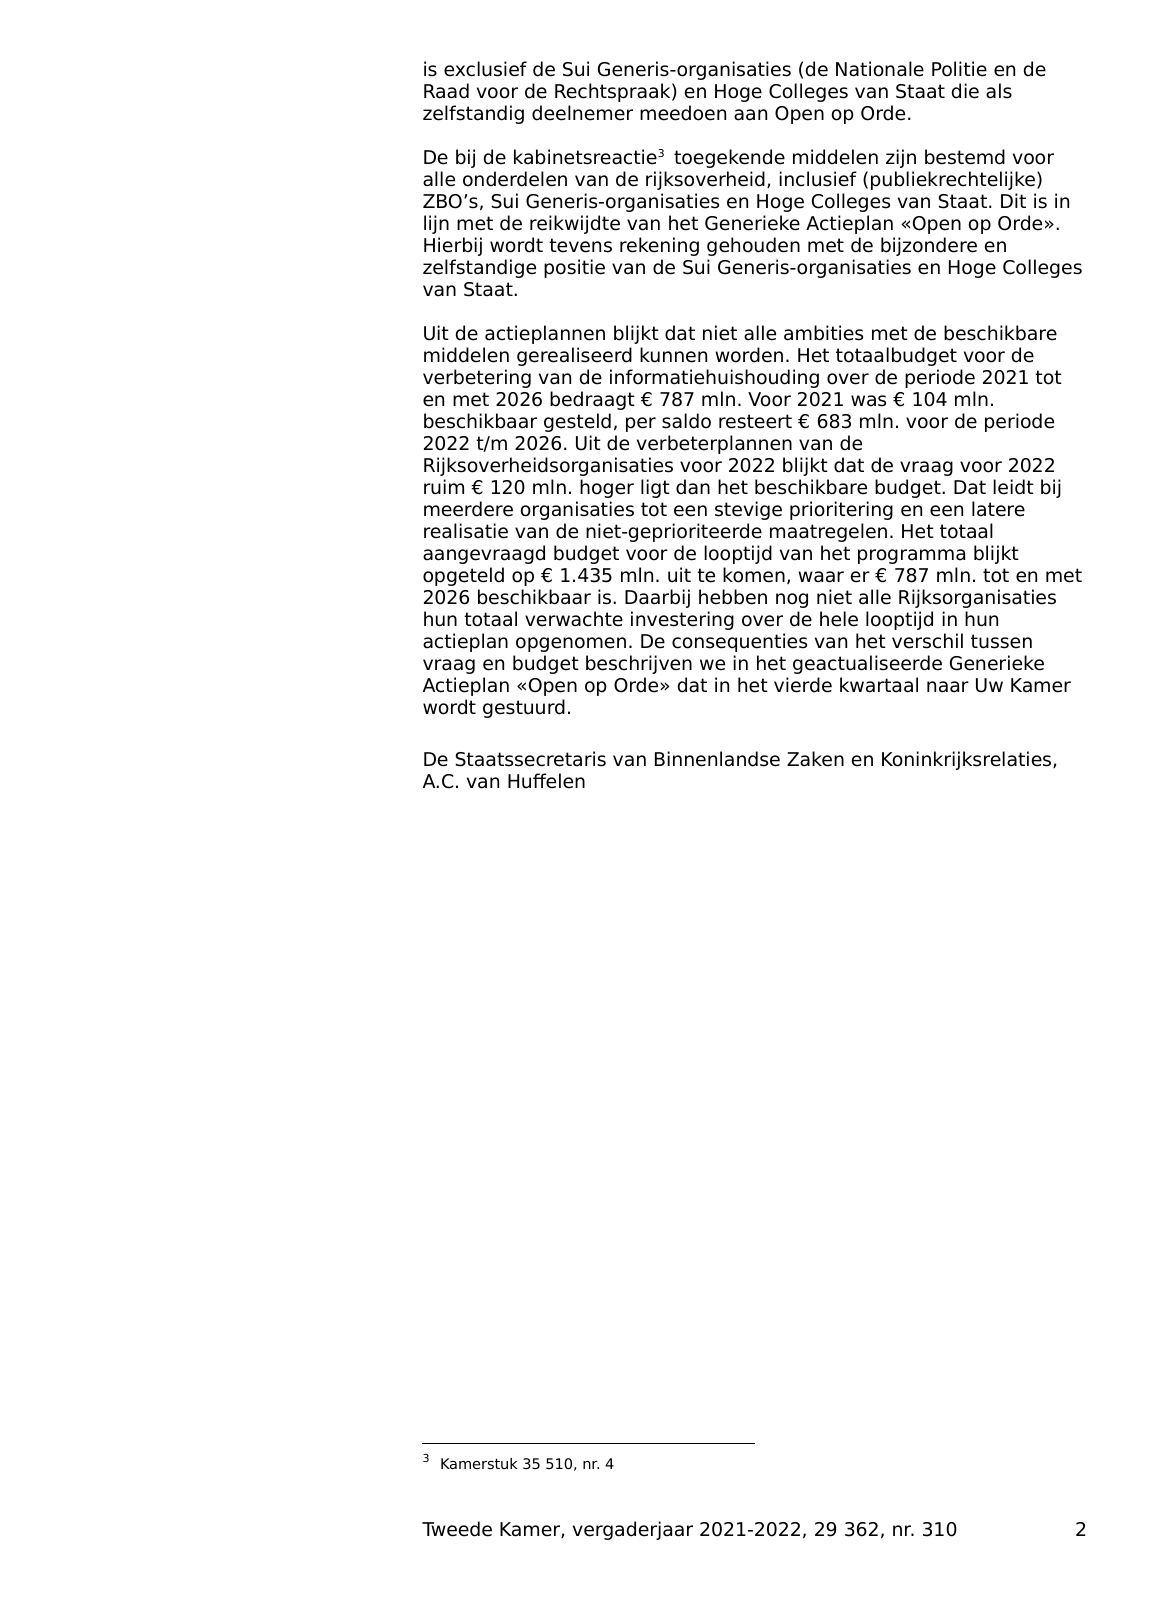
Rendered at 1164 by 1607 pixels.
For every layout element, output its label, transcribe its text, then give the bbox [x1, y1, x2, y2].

text De bij de kabinetsreactie toegekende middelen zijn bestemd voor alle onderdelen van de rijksoverheid, inclusief (publiekrechtelijke) ZBO’s, Sui Generis-organisaties en Hoge Colleges van Staat. Dit is in lijn met de reikwijdte van het Generieke Actieplan «Open op Orde». Hierbij wordt tevens rekening gehouden met de bijzondere en zelfstandige positie van de Sui Generis-organisaties en Hoge Colleges van Staat. [422, 147, 1087, 301]
text is exclusief de Sui Generis-organisaties (de Nationale Politie en de Raad voor de Rechtspraak) en Hoge Colleges van Staat die als zelfstandig deelnemer meedoen aan Open op Orde. [422, 59, 1087, 125]
text Kamerstuk 35 510, nr. 4 [422, 1452, 1087, 1474]
text De Staatssecretaris van Binnenlandse Zaken en Koninkrijksrelaties, A.C. van Huffelen [422, 749, 1087, 793]
text Uit de actieplannen blijkt dat niet alle ambities met de beschikbare middelen gerealiseerd kunnen worden. Het totaalbudget voor de verbetering van de informatiehuishouding over de periode 2021 tot en met 2026 bedraagt € 787 mln. Voor 2021 was € 104 mln. beschikbaar gesteld, per saldo resteert € 683 mln. voor de periode 2022 t/m 2026. Uit de verbeterplannen van de Rijksoverheidsorganisaties voor 2022 blijkt dat de vraag voor 2022 ruim € 120 mln. hoger ligt dan het beschikbare budget. Dat leidt bij meerdere organisaties tot een stevige prioritering en een latere realisatie van de niet-geprioriteerde maatregelen. Het totaal aangevraagd budget voor de looptijd van het programma blijkt opgeteld op € 1.435 mln. uit te komen, waar er € 787 mln. tot en met 2026 beschikbaar is. Daarbij hebben nog niet alle Rijksorganisaties hun totaal verwachte investering over de hele looptijd in hun actieplan opgenomen. De consequenties van het verschil tussen vraag en budget beschrijven we in het geactualiseerde Generieke Actieplan «Open op Orde» dat in het vierde kwartaal naar Uw Kamer wordt gestuurd. [422, 323, 1087, 719]
